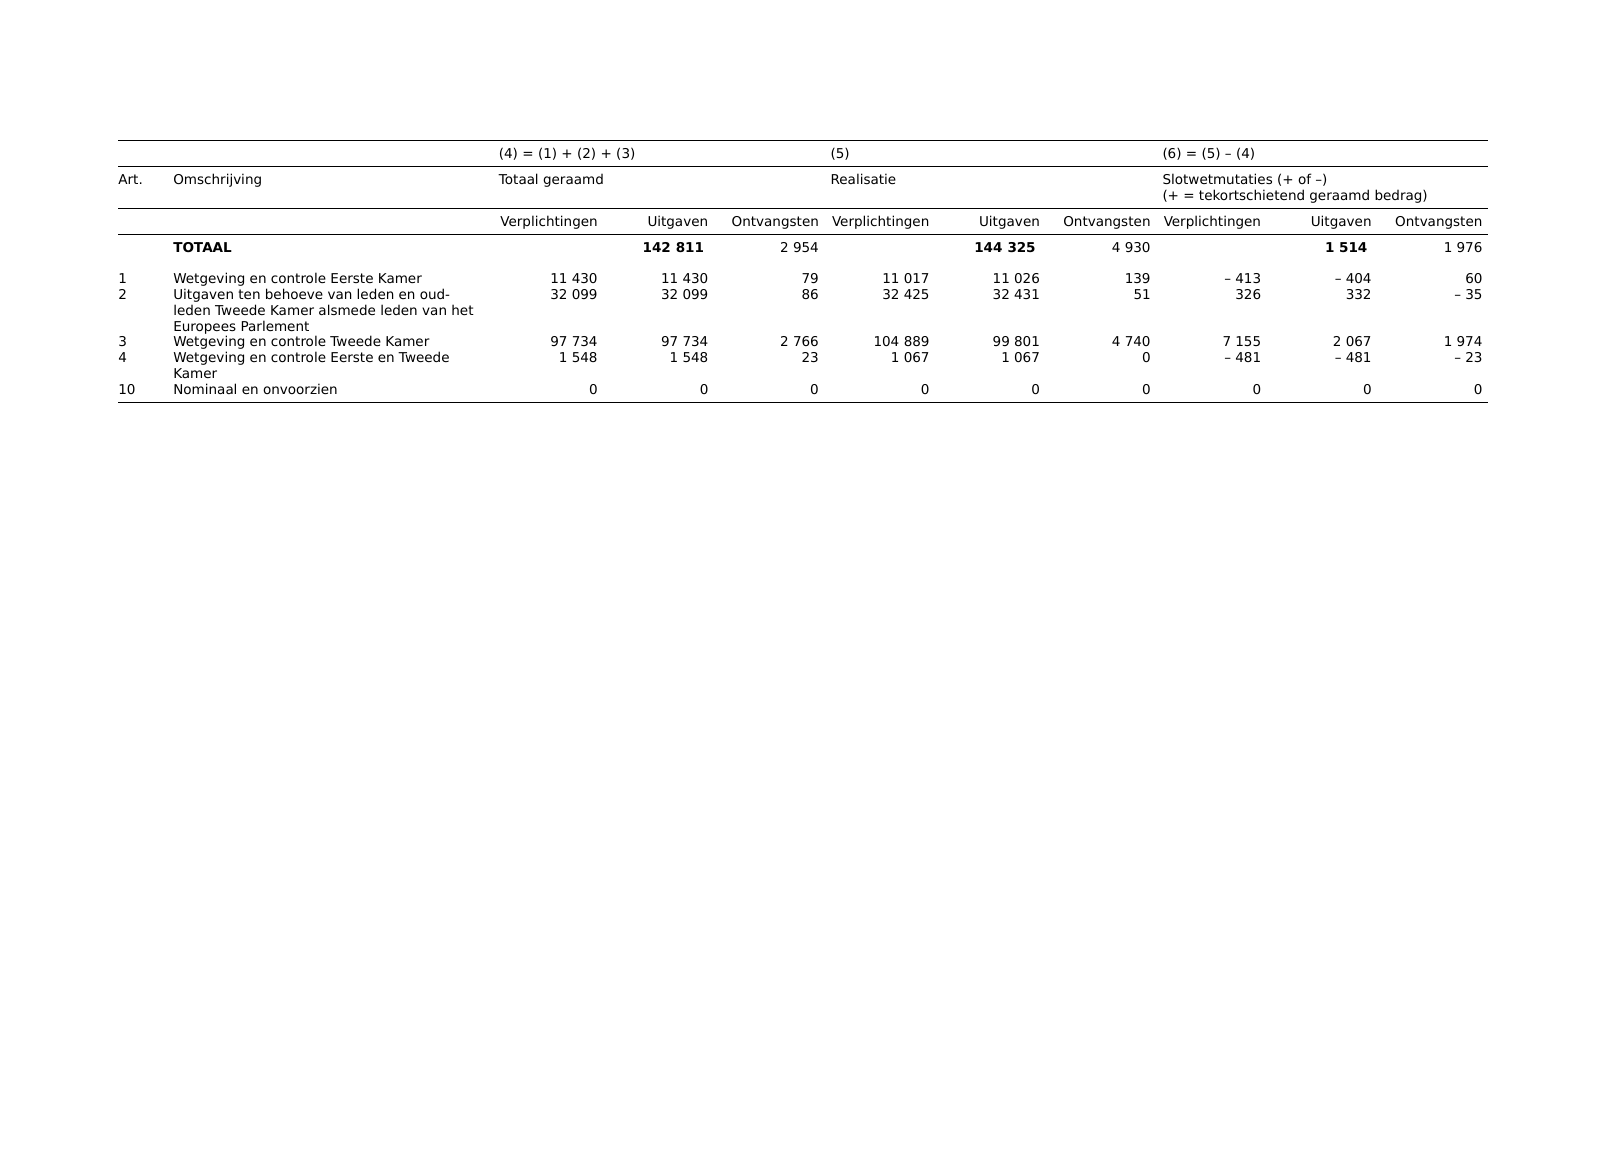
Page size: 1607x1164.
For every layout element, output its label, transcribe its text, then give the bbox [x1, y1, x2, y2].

table_cell 0 [1046, 350, 1156, 381]
table_cell [118, 256, 167, 271]
table_cell 1 548 [493, 350, 603, 381]
table_cell 2 954 [714, 235, 824, 256]
table_cell 144 325 [935, 235, 1046, 256]
table_cell TOTAAL [167, 235, 493, 256]
table_cell 0 [1156, 381, 1267, 402]
table_cell Ontvangsten [714, 209, 824, 234]
table_cell 4 [118, 350, 167, 381]
table_cell 1 976 [1377, 235, 1488, 256]
table_cell [935, 256, 1046, 271]
table_cell 1 514 [1267, 235, 1377, 256]
table_cell 1 067 [825, 350, 935, 381]
table_header [167, 141, 493, 166]
table_cell 326 [1156, 287, 1267, 334]
table_cell [167, 209, 493, 234]
table_cell Uitgaven [935, 209, 1046, 234]
table_cell 79 [714, 271, 824, 287]
table_cell [167, 256, 493, 271]
table_cell – 481 [1267, 350, 1377, 381]
table_cell 1 [118, 271, 167, 287]
table_cell 99 801 [935, 334, 1046, 350]
table_cell 4 930 [1046, 235, 1156, 256]
table_cell 1 548 [603, 350, 714, 381]
table_cell [1377, 256, 1488, 271]
table_cell 0 [825, 381, 935, 402]
table_cell Wetgeving en controle Eerste Kamer [167, 271, 493, 287]
table_cell 332 [1267, 287, 1377, 334]
table_cell 32 431 [935, 287, 1046, 334]
table_header (4) = (1) + (2) + (3) [493, 141, 824, 166]
table_cell 11 430 [603, 271, 714, 287]
table_cell – 35 [1377, 287, 1488, 334]
table_cell 0 [935, 381, 1046, 402]
table_cell Verplichtingen [493, 209, 603, 234]
table_cell 60 [1377, 271, 1488, 287]
table_cell [714, 256, 824, 271]
table_cell Totaal geraamd [493, 167, 824, 208]
table_cell 11 017 [825, 271, 935, 287]
table_cell [1156, 256, 1267, 271]
table_cell Uitgaven [1267, 209, 1377, 234]
table_cell 32 099 [603, 287, 714, 334]
table_cell 23 [714, 350, 824, 381]
table_cell 0 [1267, 381, 1377, 402]
table_cell 1 974 [1377, 334, 1488, 350]
table_cell 139 [1046, 271, 1156, 287]
table_cell 0 [1377, 381, 1488, 402]
table_cell 7 155 [1156, 334, 1267, 350]
table_cell Wetgeving en controle Eerste en Tweede Kamer [167, 350, 493, 381]
table_cell 32 425 [825, 287, 935, 334]
table_cell 2 067 [1267, 334, 1377, 350]
table_cell 104 889 [825, 334, 935, 350]
table_cell 97 734 [493, 334, 603, 350]
table_cell 2 [118, 287, 167, 334]
table_cell 0 [714, 381, 824, 402]
table_cell 0 [493, 381, 603, 402]
table_cell Realisatie [825, 167, 1156, 208]
table_cell – 413 [1156, 271, 1267, 287]
table_cell [118, 209, 167, 234]
table_cell Wetgeving en controle Tweede Kamer [167, 334, 493, 350]
table_cell Art. [118, 167, 167, 208]
table_cell 32 099 [493, 287, 603, 334]
table_cell Ontvangsten [1377, 209, 1488, 234]
table_cell [1156, 235, 1267, 256]
table_cell 1 067 [935, 350, 1046, 381]
table_cell [493, 235, 603, 256]
table_cell [825, 256, 935, 271]
table_cell [118, 235, 167, 256]
table_cell [1267, 256, 1377, 271]
table_cell 0 [1046, 381, 1156, 402]
table_cell [493, 256, 603, 271]
table_cell Uitgaven ten behoeve van leden en oud-leden Tweede Kamer alsmede leden van het Europees Parlement [167, 287, 493, 334]
table_header [118, 141, 167, 166]
table_cell – 23 [1377, 350, 1488, 381]
table_header (6) = (5) – (4) [1156, 141, 1488, 166]
table_cell 0 [603, 381, 714, 402]
table_cell 97 734 [603, 334, 714, 350]
table_cell [1046, 256, 1156, 271]
table_cell Nominaal en onvoorzien [167, 381, 493, 402]
table_cell 11 430 [493, 271, 603, 287]
table_cell Verplichtingen [1156, 209, 1267, 234]
table_cell – 404 [1267, 271, 1377, 287]
table_cell 51 [1046, 287, 1156, 334]
table_cell 86 [714, 287, 824, 334]
table_cell 142 811 [603, 235, 714, 256]
table_cell 3 [118, 334, 167, 350]
table_cell Uitgaven [603, 209, 714, 234]
table_cell – 481 [1156, 350, 1267, 381]
table_cell [825, 235, 935, 256]
table_cell Slotwetmutaties (+ of –) (+ = tekortschietend geraamd bedrag) [1156, 167, 1488, 208]
table_cell 10 [118, 381, 167, 402]
table_cell 4 740 [1046, 334, 1156, 350]
table_header (5) [825, 141, 1156, 166]
table_cell Omschrijving [167, 167, 493, 208]
table_cell 11 026 [935, 271, 1046, 287]
table_cell Ontvangsten [1046, 209, 1156, 234]
table_cell Verplichtingen [825, 209, 935, 234]
table_cell 2 766 [714, 334, 824, 350]
table_cell [603, 256, 714, 271]
